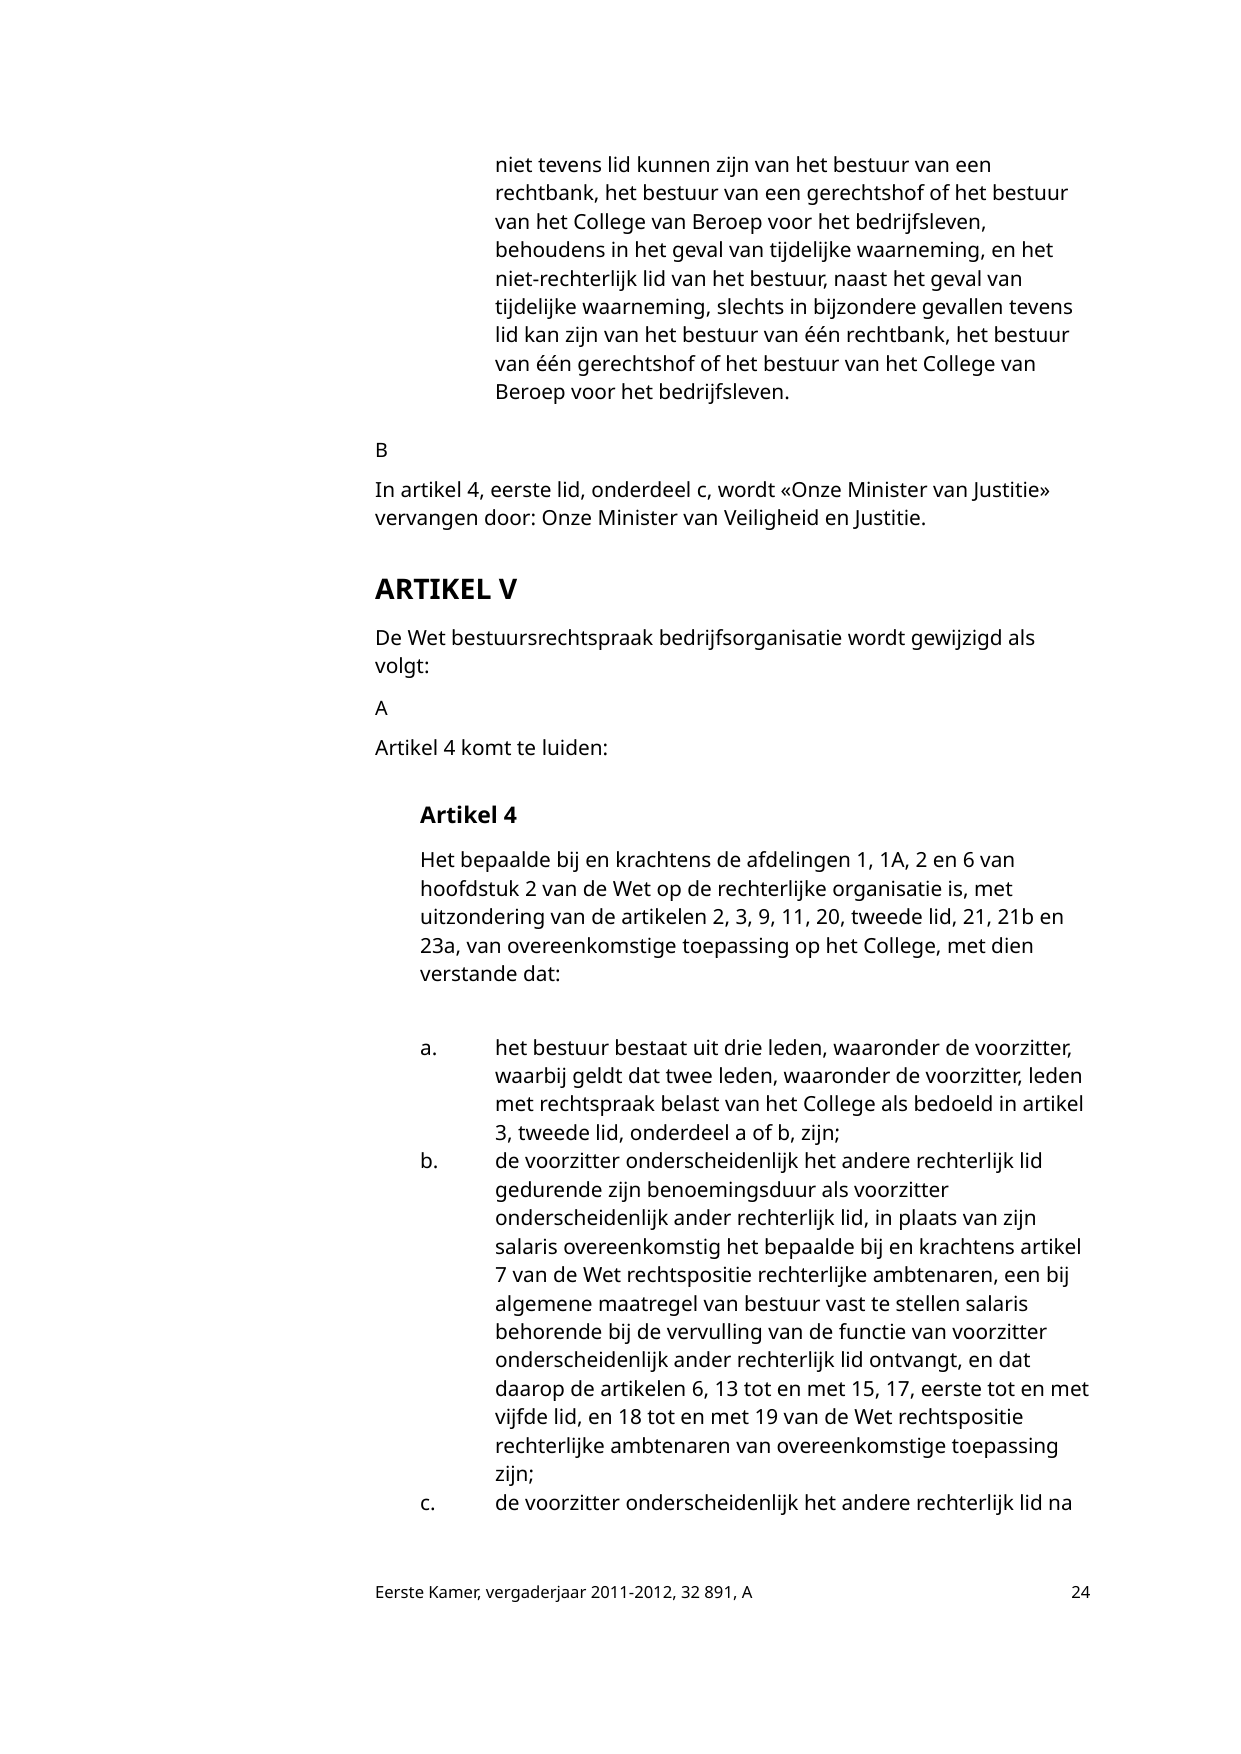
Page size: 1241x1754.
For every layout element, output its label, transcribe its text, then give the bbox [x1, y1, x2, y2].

text B [375, 436, 1090, 463]
list het bestuur bestaat uit drie leden, waaronder de voorzitter, waarbij geldt dat twee leden, waaronder de voorzitter, leden met rechtspraak belast van het College als bedoeld in artikel 3, tweede lid, onderdeel a of b, zijn; [420, 1033, 1090, 1146]
text A [375, 694, 1090, 722]
text De Wet bestuursrechtspraak bedrijfsorganisatie wordt gewijzigd als volgt: [375, 623, 1090, 679]
subtitle Artikel 4 [420, 799, 1090, 831]
list niet tevens lid kunnen zijn van het bestuur van een rechtbank, het bestuur van een gerechtshof of het bestuur van het College van Beroep voor het bedrijfsleven, behoudens in het geval van tijdelijke waarneming, en het niet-rechterlijk lid van het bestuur, naast het geval van tijdelijke waarneming, slechts in bijzondere gevallen tevens lid kan zijn van het bestuur van één rechtbank, het bestuur van één gerechtshof of het bestuur van het College van Beroep voor het bedrijfsleven. [420, 150, 1090, 406]
list de voorzitter onderscheidenlijk het andere rechterlijk lid gedurende zijn benoemingsduur als voorzitter onderscheidenlijk ander rechterlijk lid, in plaats van zijn salaris overeenkomstig het bepaalde bij en krachtens artikel 7 van de Wet rechtspositie rechterlijke ambtenaren, een bij algemene maatregel van bestuur vast te stellen salaris behorende bij de vervulling van de functie van voorzitter onderscheidenlijk ander rechterlijk lid ontvangt, en dat daarop de artikelen 6, 13 tot en met 15, 17, eerste tot en met vijfde lid, en 18 tot en met 19 van de Wet rechtspositie rechterlijke ambtenaren van overeenkomstige toepassing zijn; [420, 1146, 1090, 1488]
text In artikel 4, eerste lid, onderdeel c, wordt «Onze Minister van Justitie» vervangen door: Onze Minister van Veiligheid en Justitie. [375, 475, 1090, 532]
list de voorzitter onderscheidenlijk het andere rechterlijk lid na [420, 1488, 1090, 1516]
text Artikel 4 komt te luiden: [375, 733, 1090, 762]
subtitle ARTIKEL V [375, 569, 1090, 608]
text Het bepaalde bij en krachtens de afdelingen 1, 1A, 2 en 6 van hoofdstuk 2 van de Wet op de rechterlijke organisatie is, met uitzondering van de artikelen 2, 3, 9, 11, 20, tweede lid, 21, 21b en 23a, van overeenkomstige toepassing op het College, met dien verstande dat: [420, 846, 1090, 988]
